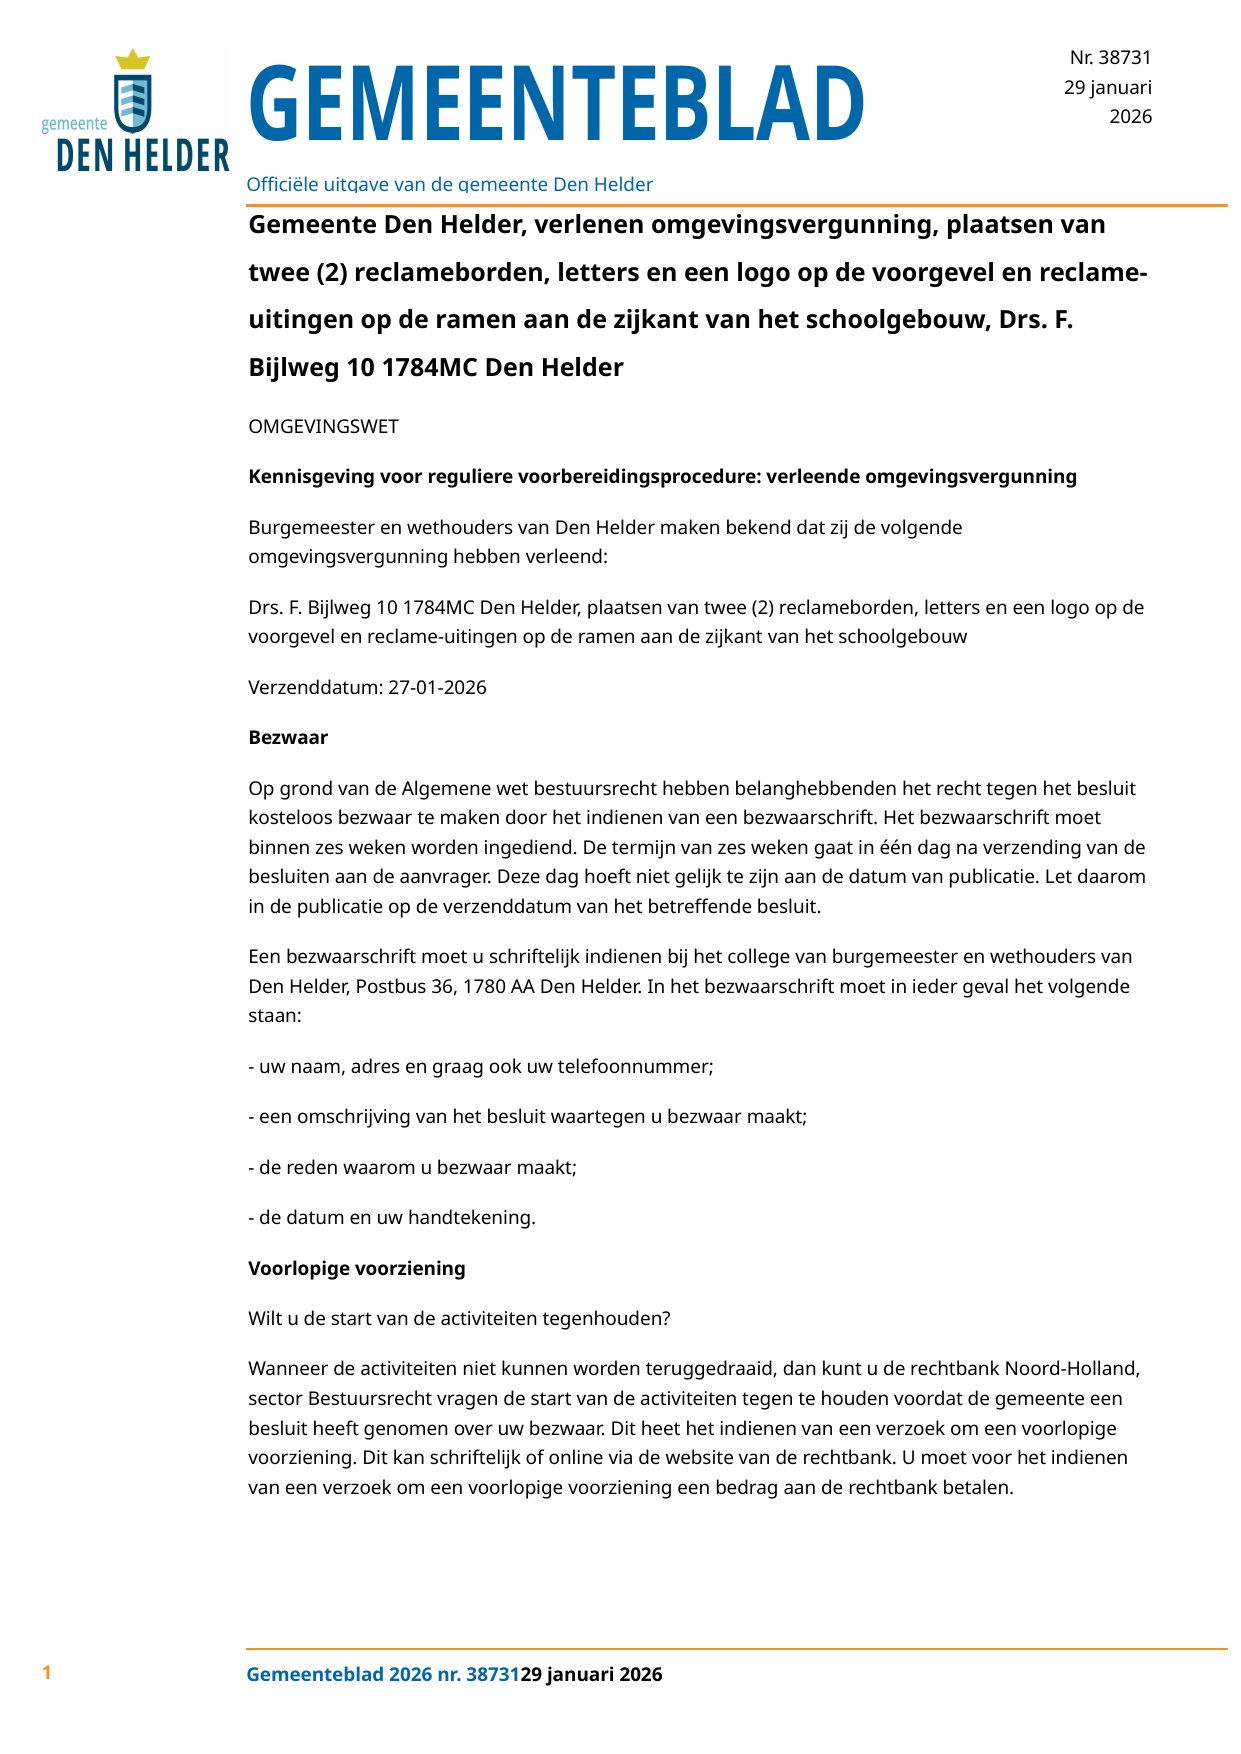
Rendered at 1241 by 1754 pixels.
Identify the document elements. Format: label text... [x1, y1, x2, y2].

text Wanneer de activiteiten niet kunnen worden teruggedraaid, dan kunt u de rechtbank Noord-Holland, sector Bestuursrecht vragen de start van de activiteiten tegen te houden voordat de gemeente een besluit heeft genomen over uw bezwaar. Dit heet het indienen van een verzoek om een voorlopige voorziening. Dit kan schriftelijk of online via de website van de rechtbank. U moet voor het indienen van een verzoek om een voorlopige voorziening een bedrag aan de rechtbank betalen. [248, 1356, 1152, 1500]
text Gemeente Den Helder, verlenen omgevingsvergunning, plaatsen van twee (2) reclameborden, letters en een logo op de voorgevel en reclame-uitingen op de ramen aan de zijkant van het schoolgebouw, Drs. F. Bijlweg 10 1784MC Den Helder [248, 207, 1152, 384]
text Voorlopige voorziening [248, 1255, 1152, 1281]
picture [130, 157, 135, 172]
text Kennisgeving voor reguliere voorbereidingsprocedure: verleende omgevingsvergunning [248, 463, 1152, 489]
picture [41, 47, 231, 172]
picture [100, 154, 106, 172]
text Op grond van de Algemene wet bestuursrecht hebben belanghebbenden het recht tegen het besluit kosteloos bezwaar te maken door het indienen van een bezwaarschrift. Het bezwaarschrift moet binnen zes weken worden ingediend. De termijn van zes weken gaat in één dag na verzending van de besluiten aan de aanvrager. Deze dag hoeft niet gelijk te zijn aan de datum van publicatie. Let daarom in de publicatie op de verzenddatum van het betreffende besluit. [248, 775, 1152, 919]
text Burgemeester en wethouders van Den Helder maken bekend dat zij de volgende omgevingsvergunning hebben verleend: [248, 514, 1152, 569]
text Verzenddatum: 27-01-2026 [248, 674, 1152, 700]
text Drs. F. Bijlweg 10 1784MC Den Helder, plaatsen van twee (2) reclameborden, letters en een logo op de voorgevel en reclame-uitingen op de ramen aan de zijkant van het schoolgebouw [248, 594, 1152, 649]
text Bezwaar [248, 724, 1152, 750]
picture [182, 144, 187, 165]
text Een bezwaarschrift moet u schriftelijk indienen bij het college van burgemeester en wethouders van Den Helder, Postbus 36, 1780 AA Den Helder. In het bezwaarschrift moet in ieder geval het volgende staan: [248, 943, 1152, 1028]
picture [63, 144, 68, 165]
text - de datum en uw handtekening. [248, 1204, 1152, 1230]
picture [220, 160, 224, 172]
text - de reden waarom u bezwaar maakt; [248, 1154, 1152, 1180]
text Wilt u de start van de activiteiten tegenhouden? [248, 1305, 1152, 1331]
text OMGEVINGSWET [248, 413, 1152, 439]
text - een omschrijving van het besluit waartegen u bezwaar maakt; [248, 1103, 1152, 1129]
text - uw naam, adres en graag ook uw telefoonnummer; [248, 1053, 1152, 1079]
